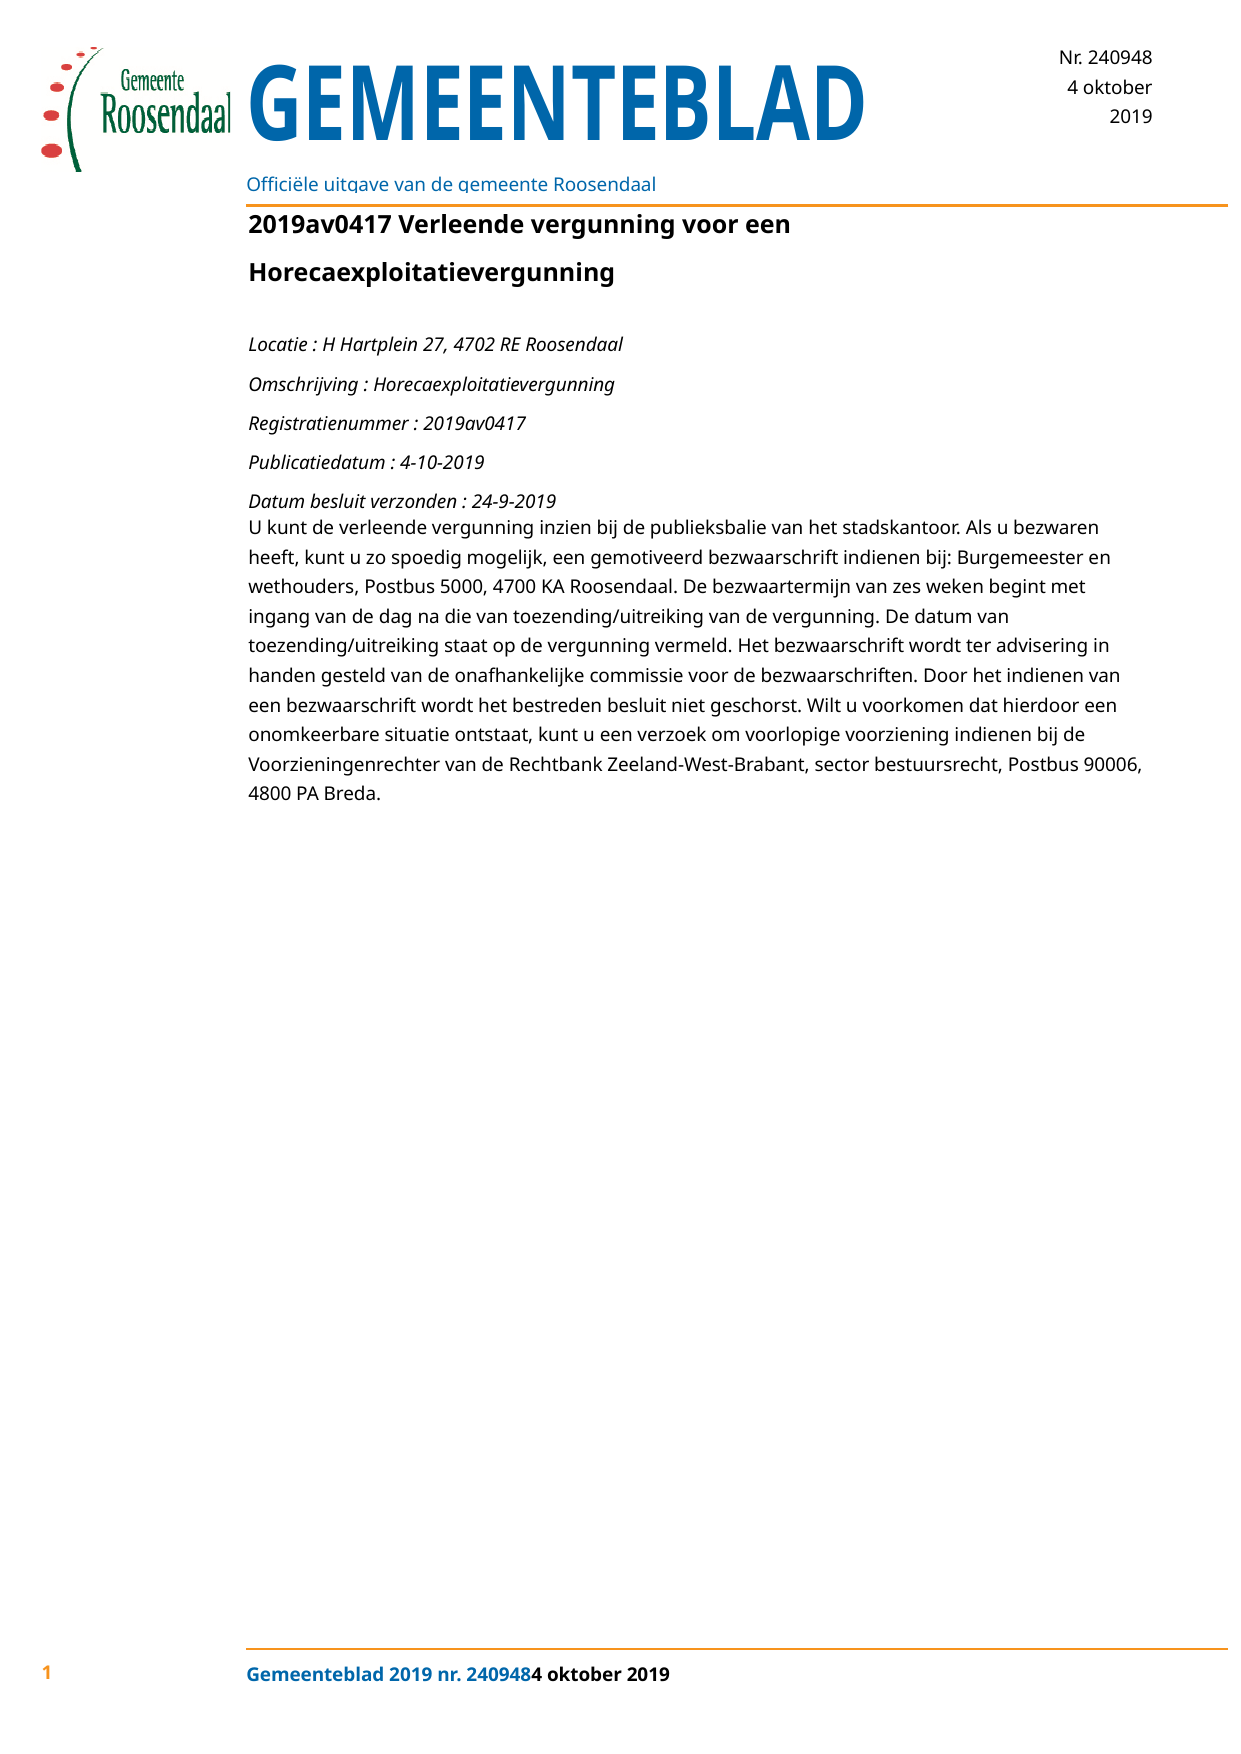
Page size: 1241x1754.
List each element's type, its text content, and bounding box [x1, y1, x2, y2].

text Publicatiedatum : 4-10-2019 [248, 449, 1152, 475]
text Locatie : H Hartplein 27, 4702 RE Roosendaal [248, 331, 1152, 357]
text Omschrijving : Horecaexploitatievergunning [248, 371, 1152, 396]
text U kunt de verleende vergunning inzien bij de publieksbalie van het stadskantoor. Als u bezwaren heeft, kunt u zo spoedig mogelijk, een gemotiveerd bezwaarschrift indienen bij: Burgemeester en wethouders, Postbus 5000, 4700 KA Roosendaal. De bezwaartermijn van zes weken begint met ingang van de dag na die van toezending/uitreiking van de vergunning. De datum van toezending/uitreiking staat op de vergunning vermeld. Het bezwaarschrift wordt ter advisering in handen gesteld van de onafhankelijke commissie voor de bezwaarschriften. Door het indienen van een bezwaarschrift wordt het bestreden besluit niet geschorst. Wilt u voorkomen dat hierdoor een onomkeerbare situatie ontstaat, kunt u een verzoek om voorlopige voorziening indienen bij de Voorzieningenrechter van de Rechtbank Zeeland-West-Brabant, sector bestuursrecht, Postbus 90006, 4800 PA Breda. [248, 514, 1152, 806]
text Registratienummer : 2019av0417 [248, 410, 1152, 436]
text 2019av0417 Verleende vergunning voor een Horecaexploitatievergunning [248, 207, 1152, 288]
text Datum besluit verzonden : 24-9-2019 [248, 488, 1152, 514]
picture [41, 47, 231, 172]
